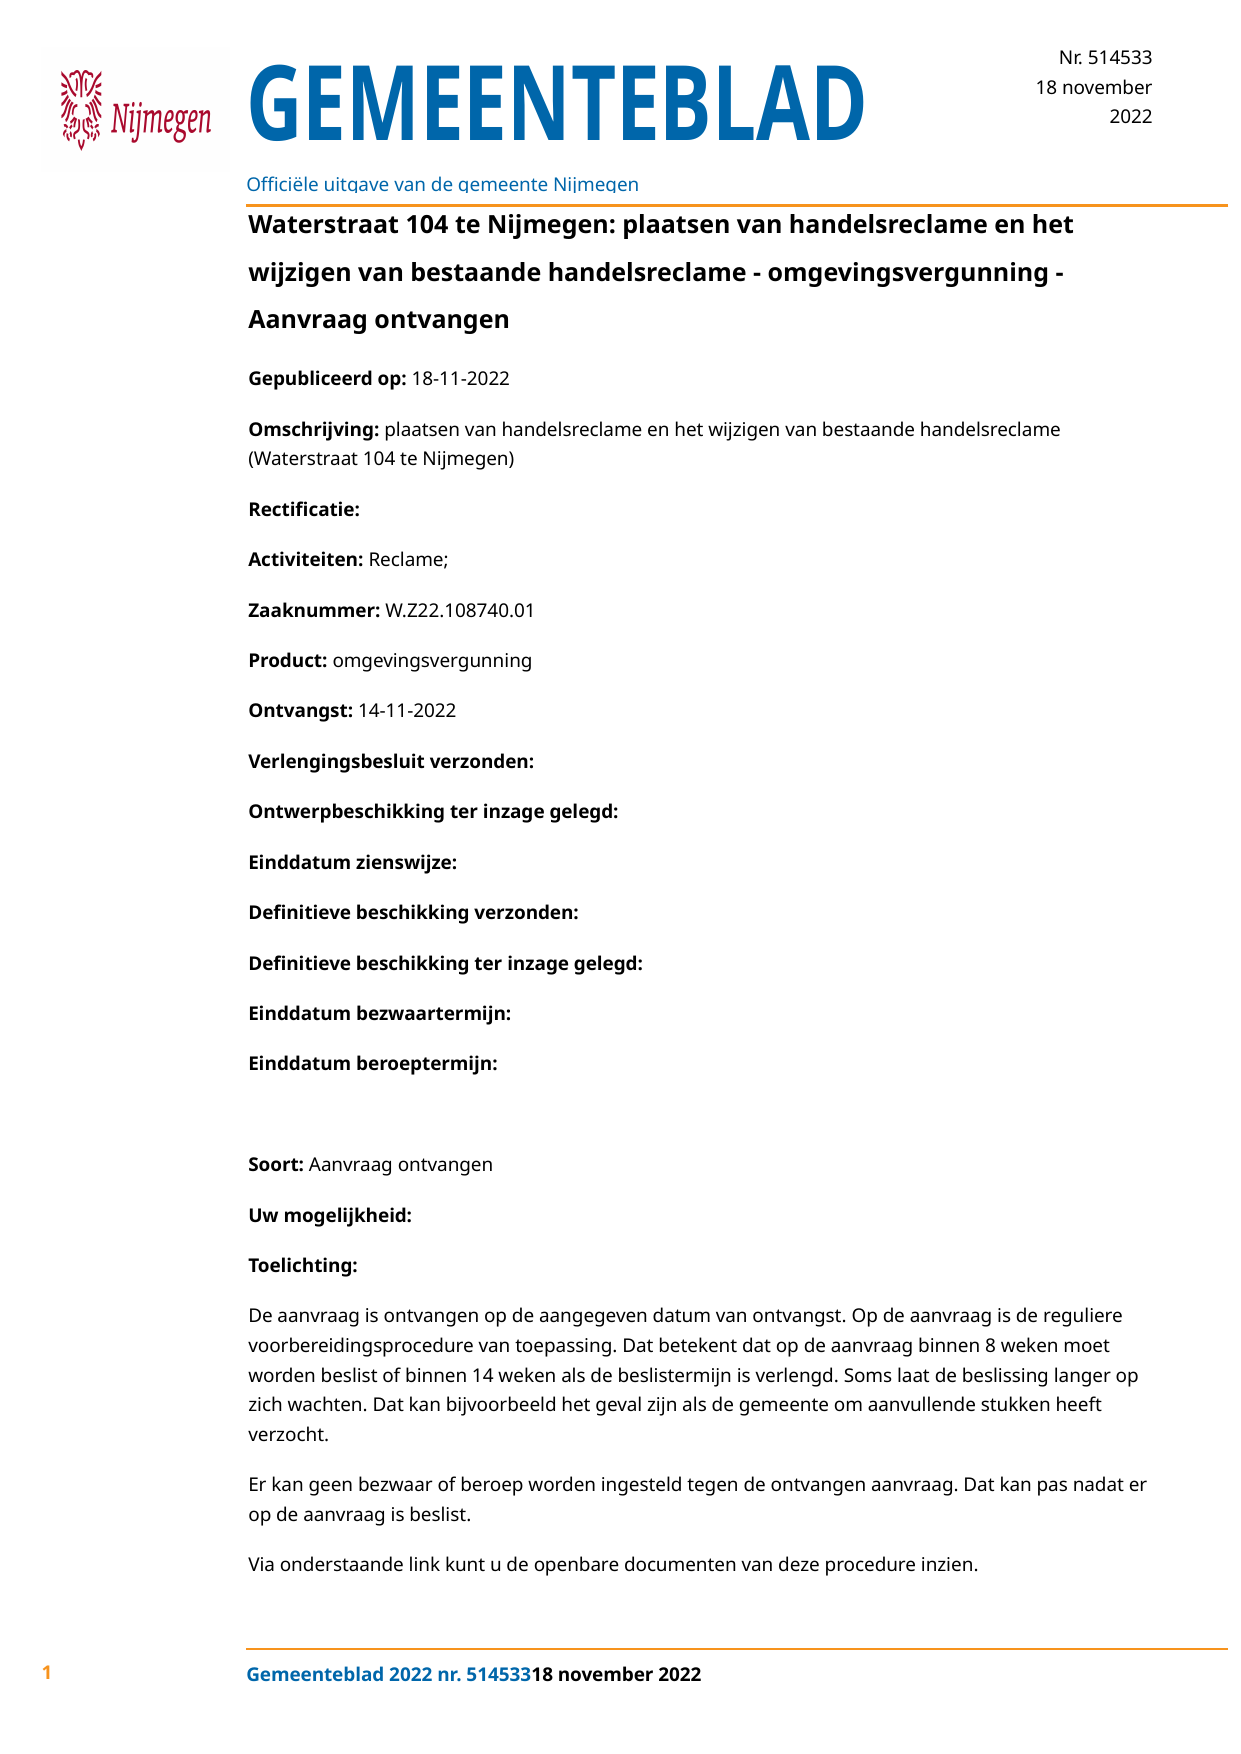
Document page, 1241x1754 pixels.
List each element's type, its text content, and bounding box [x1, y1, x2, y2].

text Einddatum bezwaartermijn: [248, 1000, 1152, 1026]
text Definitieve beschikking verzonden: [248, 899, 1152, 925]
text Soort: Aanvraag ontvangen [248, 1151, 1152, 1177]
text Toelichting: [248, 1252, 1152, 1278]
text Ontwerpbeschikking ter inzage gelegd: [248, 798, 1152, 824]
picture [41, 47, 231, 172]
text Product: omgevingsvergunning [248, 647, 1152, 673]
text Waterstraat 104 te Nijmegen: plaatsen van handelsreclame en het wijzigen van bestaande handelsreclame - omgevingsvergunning - Aanvraag ontvangen [248, 207, 1152, 336]
text Gepubliceerd op: 18-11-2022 [248, 366, 1152, 391]
text De aanvraag is ontvangen op de aangegeven datum van ontvangst. Op de aanvraag is de reguliere voorbereidingsprocedure van toepassing. Dat betekent dat op de aanvraag binnen 8 weken moet worden beslist of binnen 14 weken als de beslistermijn is verlengd. Soms laat de beslissing langer op zich wachten. Dat kan bijvoorbeeld het geval zijn als de gemeente om aanvullende stukken heeft verzocht. [248, 1303, 1152, 1447]
text Via onderstaande link kunt u de openbare documenten van deze procedure inzien. [248, 1551, 1152, 1577]
text Rectificatie: [248, 496, 1152, 522]
text Einddatum beroeptermijn: [248, 1051, 1152, 1076]
text Activiteiten: Reclame; [248, 546, 1152, 572]
text Zaaknummer: W.Z22.108740.01 [248, 597, 1152, 622]
text Einddatum zienswijze: [248, 849, 1152, 874]
text Er kan geen bezwaar of beroep worden ingesteld tegen de ontvangen aanvraag. Dat kan pas nadat er op de aanvraag is beslist. [248, 1471, 1152, 1527]
text Definitieve beschikking ter inzage gelegd: [248, 950, 1152, 975]
text Omschrijving: plaatsen van handelsreclame en het wijzigen van bestaande handelsreclame (Waterstraat 104 te Nijmegen) [248, 416, 1152, 471]
text Ontvangst: 14-11-2022 [248, 698, 1152, 723]
text Verlengingsbesluit verzonden: [248, 748, 1152, 774]
text Uw mogelijkheid: [248, 1202, 1152, 1227]
